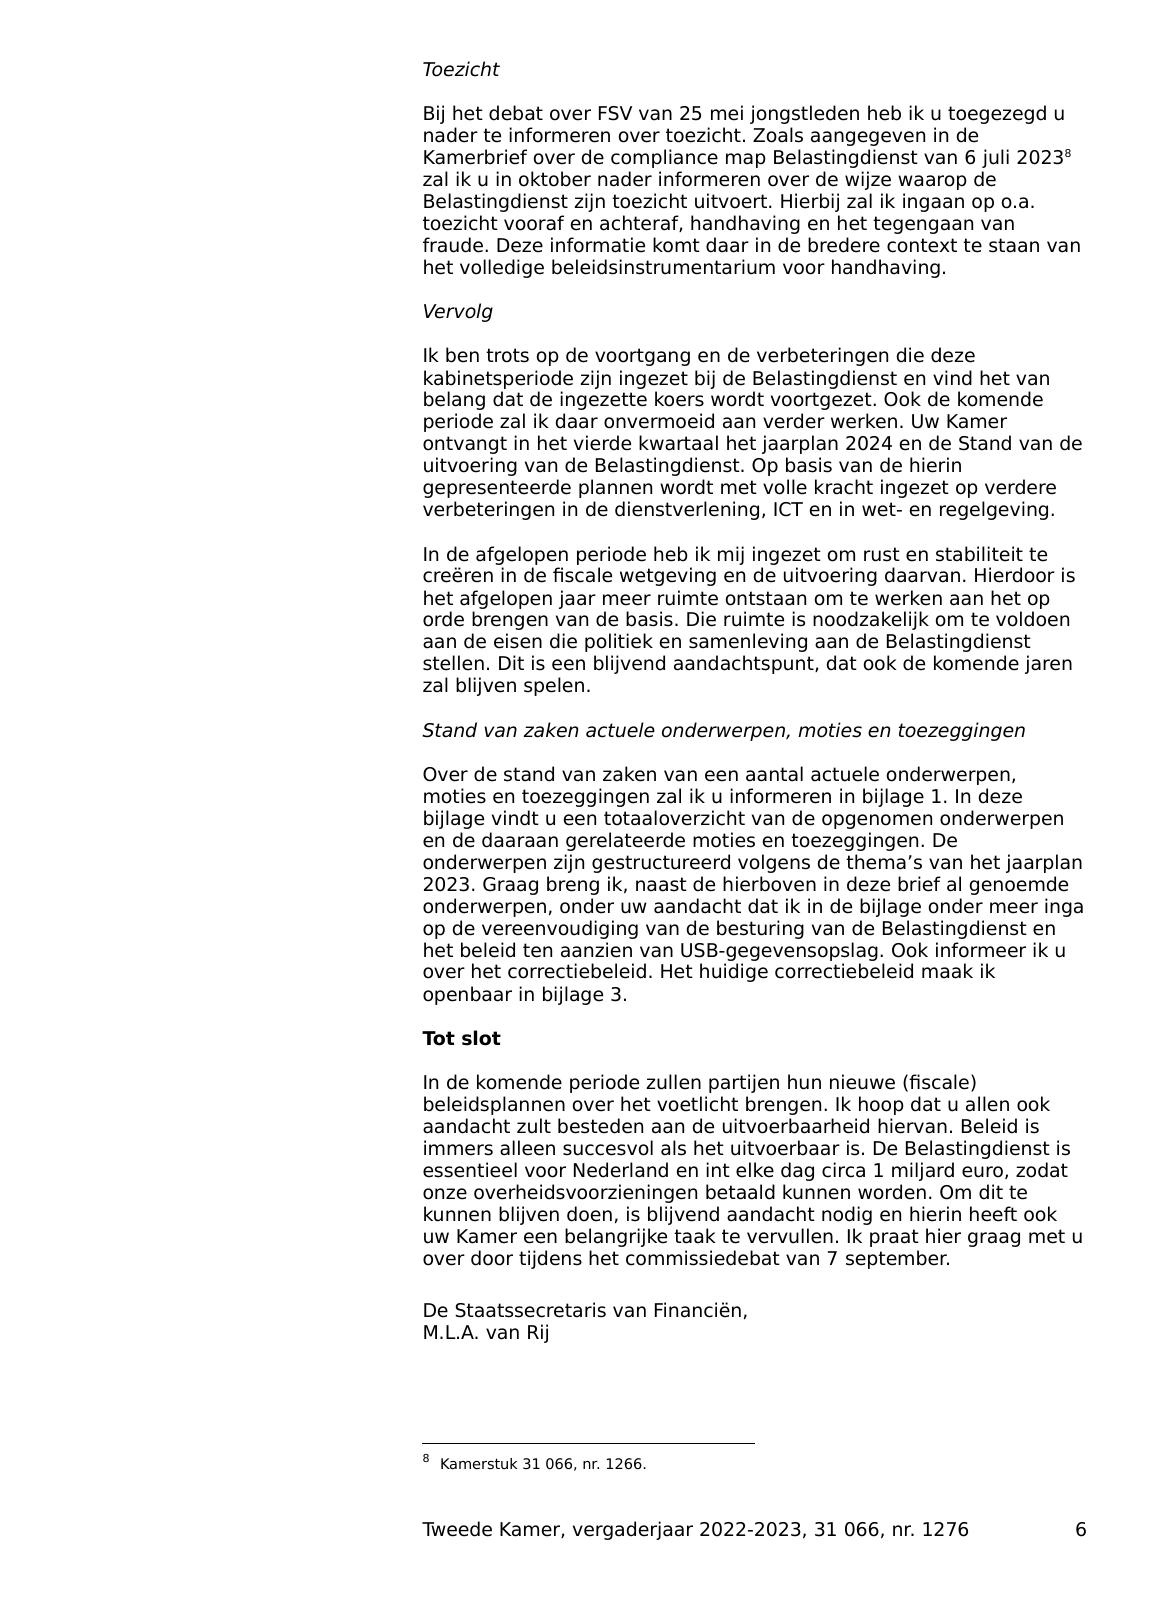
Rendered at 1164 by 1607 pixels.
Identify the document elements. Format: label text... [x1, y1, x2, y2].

subtitle Toezicht [422, 59, 1087, 81]
text De Staatssecretaris van Financiën, M.L.A. van Rij [422, 1299, 1087, 1343]
subtitle Tot slot [422, 1028, 1087, 1049]
text In de afgelopen periode heb ik mij ingezet om rust en stabiliteit te creëren in de fiscale wetgeving en de uitvoering daarvan. Hierdoor is het afgelopen jaar meer ruimte ontstaan om te werken aan het op orde brengen van de basis. Die ruimte is noodzakelijk om te voldoen aan de eisen die politiek en samenleving aan de Belastingdienst stellen. Dit is een blijvend aandachtspunt, dat ook de komende jaren zal blijven spelen. [422, 543, 1087, 697]
text Over de stand van zaken van een aantal actuele onderwerpen, moties en toezeggingen zal ik u informeren in bijlage 1. In deze bijlage vindt u een totaaloverzicht van de opgenomen onderwerpen en de daaraan gerelateerde moties en toezeggingen. De onderwerpen zijn gestructureerd volgens de thema’s van het jaarplan 2023. Graag breng ik, naast de hierboven in deze brief al genoemde onderwerpen, onder uw aandacht dat ik in de bijlage onder meer inga op de vereenvoudiging van de besturing van de Belastingdienst en het beleid ten aanzien van USB-gegevensopslag. Ook informeer ik u over het correctiebeleid. Het huidige correctiebeleid maak ik openbaar in bijlage 3. [422, 764, 1087, 1005]
subtitle Vervolg [422, 301, 1087, 323]
text Ik ben trots op de voortgang en de verbeteringen die deze kabinetsperiode zijn ingezet bij de Belastingdienst en vind het van belang dat de ingezette koers wordt voortgezet. Ook de komende periode zal ik daar onvermoeid aan verder werken. Uw Kamer ontvangt in het vierde kwartaal het jaarplan 2024 en de Stand van de uitvoering van de Belastingdienst. Op basis van de hierin gepresenteerde plannen wordt met volle kracht ingezet op verdere verbeteringen in de dienstverlening, ICT en in wet- en regelgeving. [422, 345, 1087, 521]
text Kamerstuk 31 066, nr. 1266. [422, 1452, 1087, 1474]
text In de komende periode zullen partijen hun nieuwe (fiscale) beleidsplannen over het voetlicht brengen. Ik hoop dat u allen ook aandacht zult besteden aan de uitvoerbaarheid hiervan. Beleid is immers alleen succesvol als het uitvoerbaar is. De Belastingdienst is essentieel voor Nederland en int elke dag circa 1 miljard euro, zodat onze overheidsvoorzieningen betaald kunnen worden. Om dit te kunnen blijven doen, is blijvend aandacht nodig en hierin heeft ook uw Kamer een belangrijke taak te vervullen. Ik praat hier graag met u over door tijdens het commissiedebat van 7 september. [422, 1072, 1087, 1269]
text Bij het debat over FSV van 25 mei jongstleden heb ik u toegezegd u nader te informeren over toezicht. Zoals aangegeven in de Kamerbrief over de compliance map Belastingdienst van 6 juli 2023 zal ik u in oktober nader informeren over de wijze waarop de Belastingdienst zijn toezicht uitvoert. Hierbij zal ik ingaan op o.a. toezicht vooraf en achteraf, handhaving en het tegengaan van fraude. Deze informatie komt daar in de bredere context te staan van het volledige beleidsinstrumentarium voor handhaving. [422, 103, 1087, 279]
subtitle Stand van zaken actuele onderwerpen, moties en toezeggingen [422, 719, 1087, 741]
